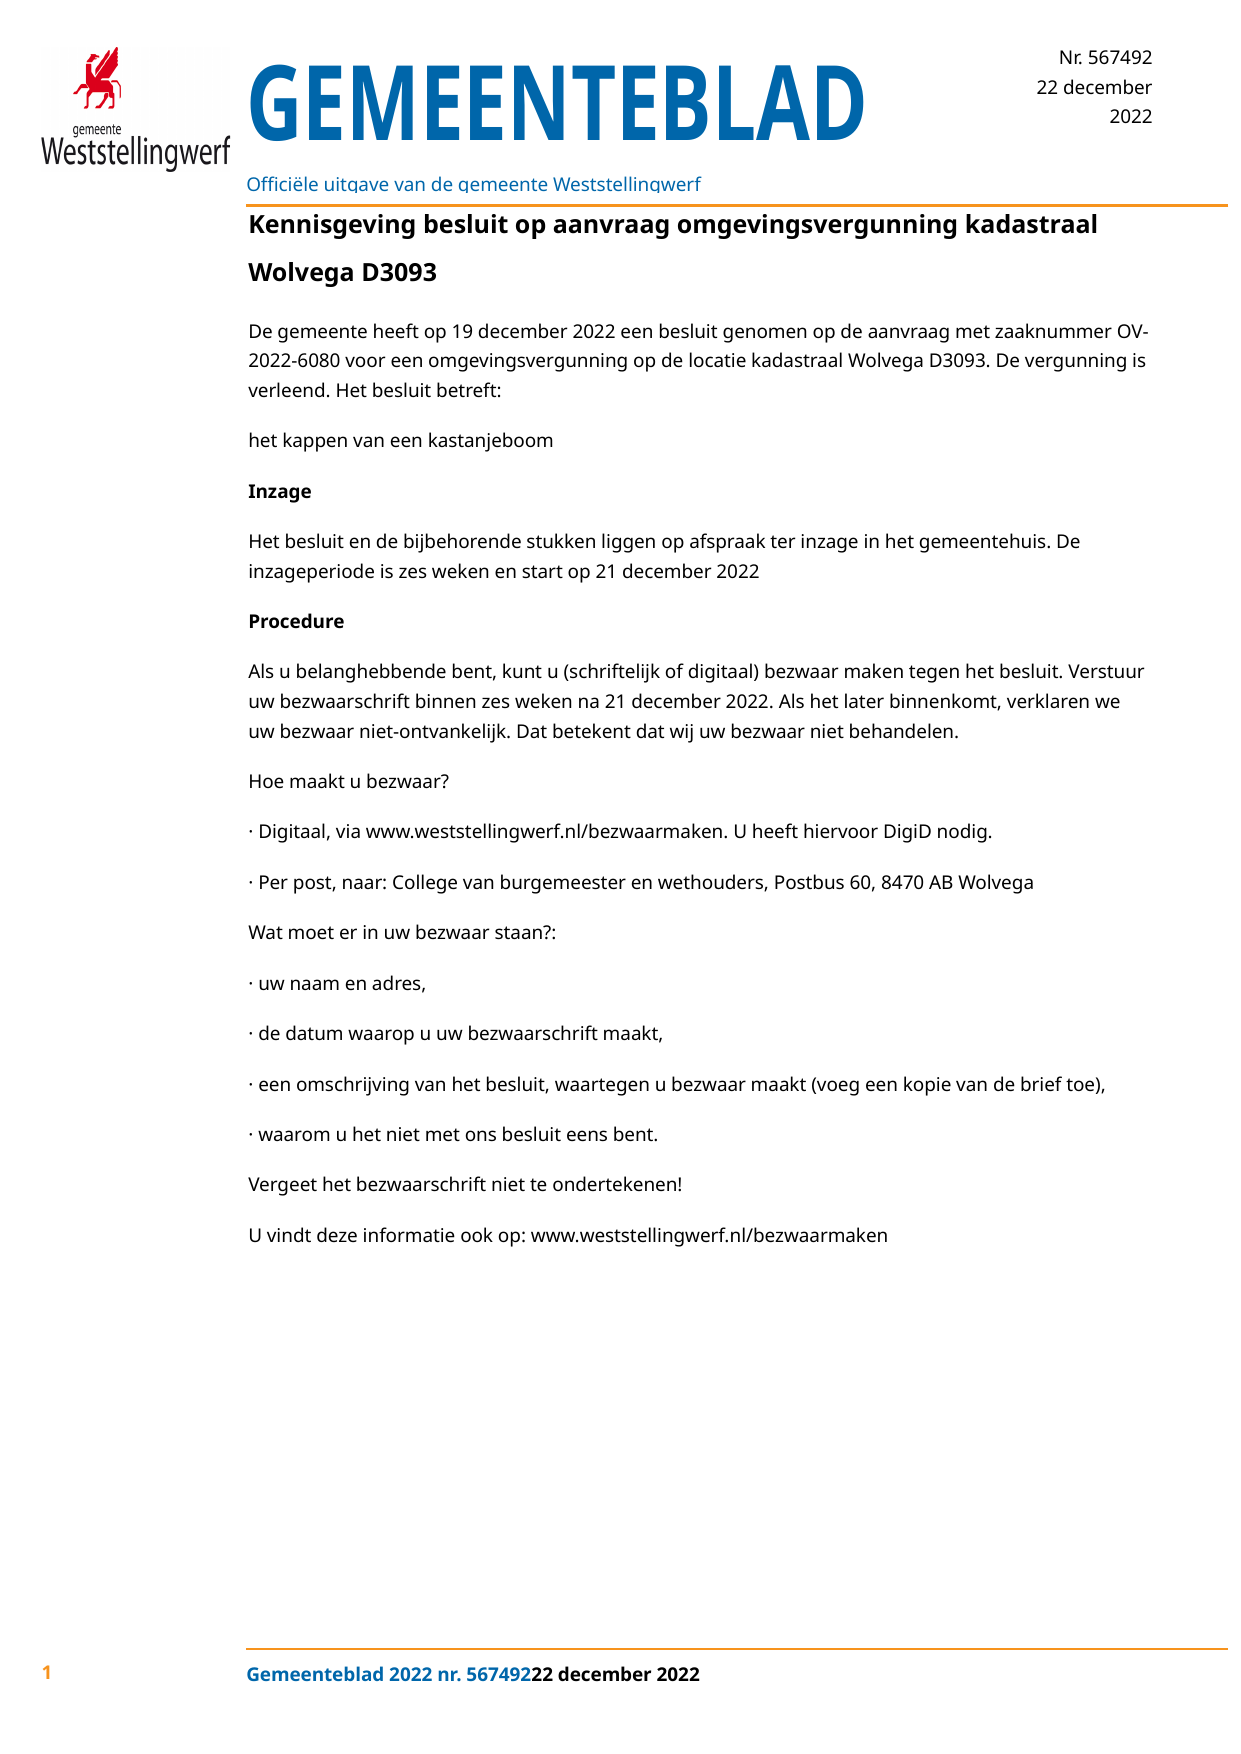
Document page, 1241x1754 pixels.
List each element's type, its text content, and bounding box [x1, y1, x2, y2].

text Hoe maakt u bezwaar? [248, 768, 1152, 794]
text Vergeet het bezwaarschrift niet te ondertekenen! [248, 1172, 1152, 1197]
text het kappen van een kastanjeboom [248, 427, 1152, 453]
text · Digitaal, via www.weststellingwerf.nl/bezwaarmaken. U heeft hiervoor DigiD nodig. [248, 819, 1152, 844]
text · uw naam en adres, [248, 970, 1152, 996]
picture [41, 47, 231, 172]
text · Per post, naar: College van burgemeester en wethouders, Postbus 60, 8470 AB Wolvega [248, 869, 1152, 895]
text Het besluit en de bijbehorende stukken liggen op afspraak ter inzage in het gemeentehuis. De inzageperiode is zes weken en start op 21 december 2022 [248, 528, 1152, 584]
text Wat moet er in uw bezwaar staan?: [248, 919, 1152, 945]
text Als u belanghebbende bent, kunt u (schriftelijk of digitaal) bezwaar maken tegen het besluit. Verstuur uw bezwaarschrift binnen zes weken na 21 december 2022. Als het later binnenkomt, verklaren we uw bezwaar niet-ontvankelijk. Dat betekent dat wij uw bezwaar niet behandelen. [248, 659, 1152, 744]
text · de datum waarop u uw bezwaarschrift maakt, [248, 1020, 1152, 1046]
text Inzage [248, 478, 1152, 504]
text De gemeente heeft op 19 december 2022 een besluit genomen op de aanvraag met zaaknummer OV-2022-6080 voor een omgevingsvergunning op de locatie kadastraal Wolvega D3093. De vergunning is verleend. Het besluit betreft: [248, 318, 1152, 403]
text · een omschrijving van het besluit, waartegen u bezwaar maakt (voeg een kopie van de brief toe), [248, 1071, 1152, 1097]
text Kennisgeving besluit op aanvraag omgevingsvergunning kadastraal Wolvega D3093 [248, 207, 1152, 288]
text Procedure [248, 608, 1152, 634]
text · waarom u het niet met ons besluit eens bent. [248, 1121, 1152, 1147]
text U vindt deze informatie ook op: www.weststellingwerf.nl/bezwaarmaken [248, 1222, 1152, 1248]
